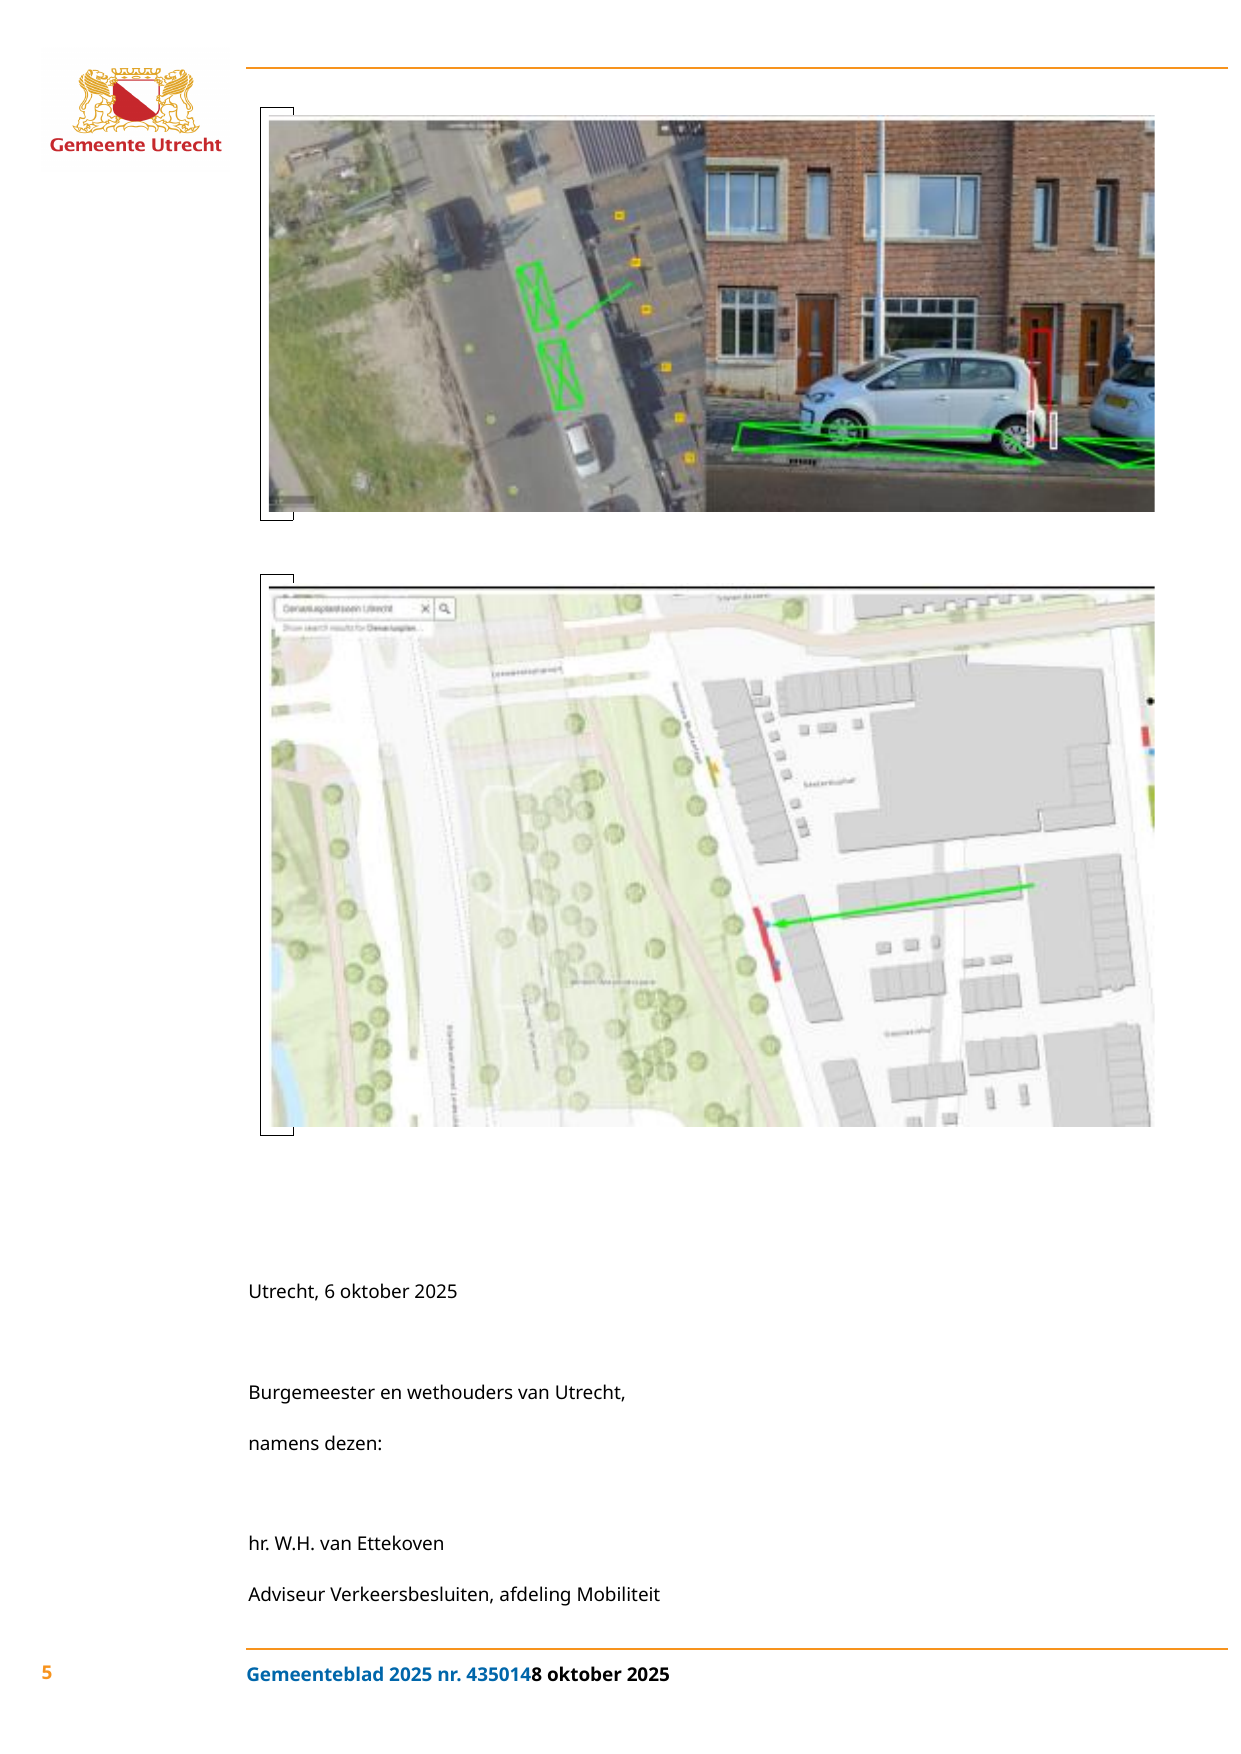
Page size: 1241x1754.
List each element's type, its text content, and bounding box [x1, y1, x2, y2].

text Burgemeester en wethouders van Utrecht, [248, 1379, 1152, 1405]
picture [268, 115, 1155, 512]
picture [268, 583, 1155, 1127]
text Utrecht, 6 oktober 2025 [248, 1278, 1152, 1304]
picture [41, 47, 231, 172]
text namens dezen: [248, 1430, 1152, 1456]
text Adviseur Verkeersbesluiten, afdeling Mobiliteit [248, 1581, 1152, 1607]
text hr. W.H. van Ettekoven [248, 1531, 1152, 1556]
